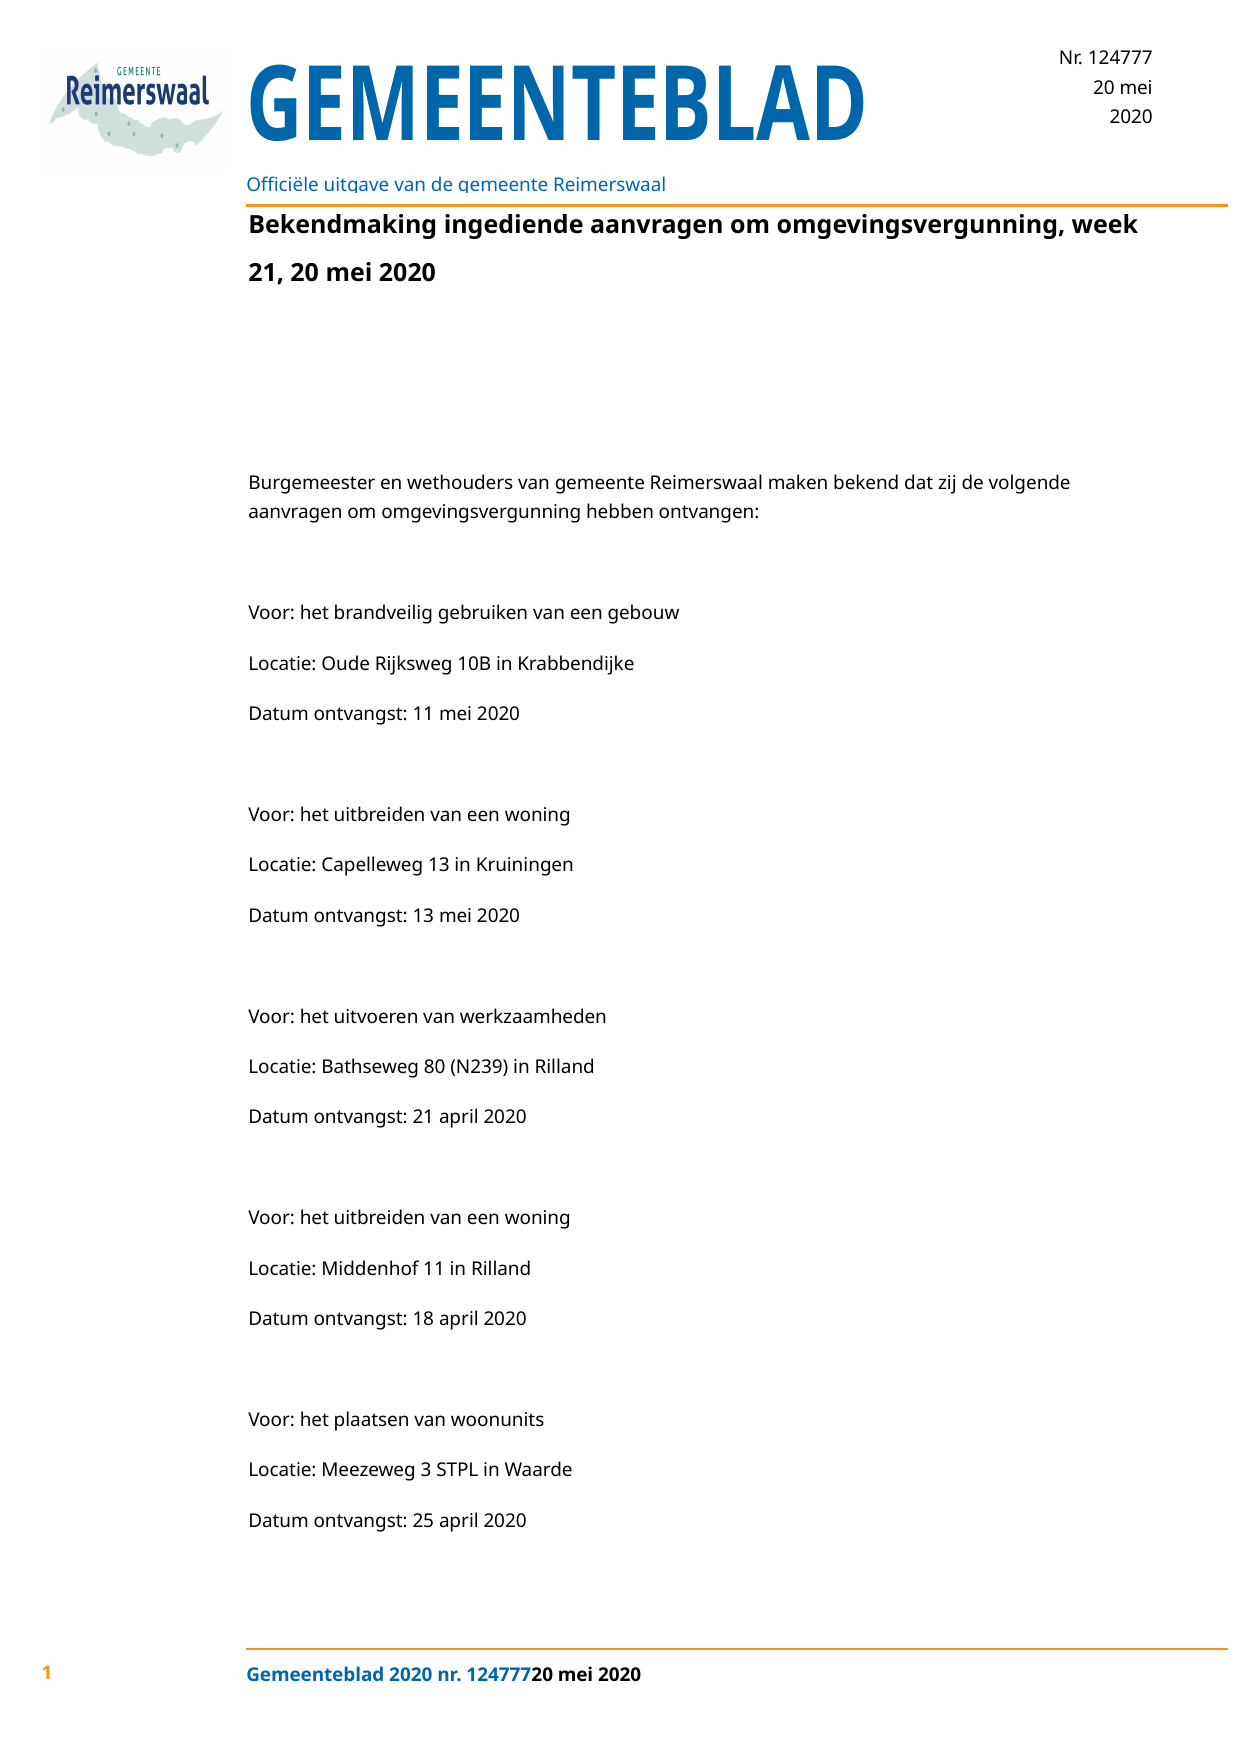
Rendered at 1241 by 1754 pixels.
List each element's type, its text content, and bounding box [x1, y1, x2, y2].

text Datum ontvangst: 18 april 2020 [248, 1305, 1152, 1331]
text Voor: het uitvoeren van werkzaamheden [248, 1003, 1152, 1029]
text Locatie: Oude Rijksweg 10B in Krabbendijke [248, 650, 1152, 676]
text Voor: het plaatsen van woonunits [248, 1406, 1152, 1432]
text Locatie: Bathseweg 80 (N239) in Rilland [248, 1053, 1152, 1079]
text Voor: het uitbreiden van een woning [248, 801, 1152, 827]
text Voor: het brandveilig gebruiken van een gebouw [248, 599, 1152, 625]
text Datum ontvangst: 21 april 2020 [248, 1104, 1152, 1129]
text Bekendmaking ingediende aanvragen om omgevingsvergunning, week 21, 20 mei 2020 [248, 207, 1152, 288]
picture [41, 47, 231, 172]
text Datum ontvangst: 13 mei 2020 [248, 902, 1152, 928]
text Datum ontvangst: 11 mei 2020 [248, 700, 1152, 726]
text Voor: het uitbreiden van een woning [248, 1204, 1152, 1230]
text Locatie: Meezeweg 3 STPL in Waarde [248, 1457, 1152, 1482]
text Burgemeester en wethouders van gemeente Reimerswaal maken bekend dat zij de volgende aanvragen om omgevingsvergunning hebben ontvangen: [248, 469, 1152, 524]
text Datum ontvangst: 25 april 2020 [248, 1507, 1152, 1533]
text Locatie: Capelleweg 13 in Kruiningen [248, 852, 1152, 877]
text Locatie: Middenhof 11 in Rilland [248, 1255, 1152, 1281]
